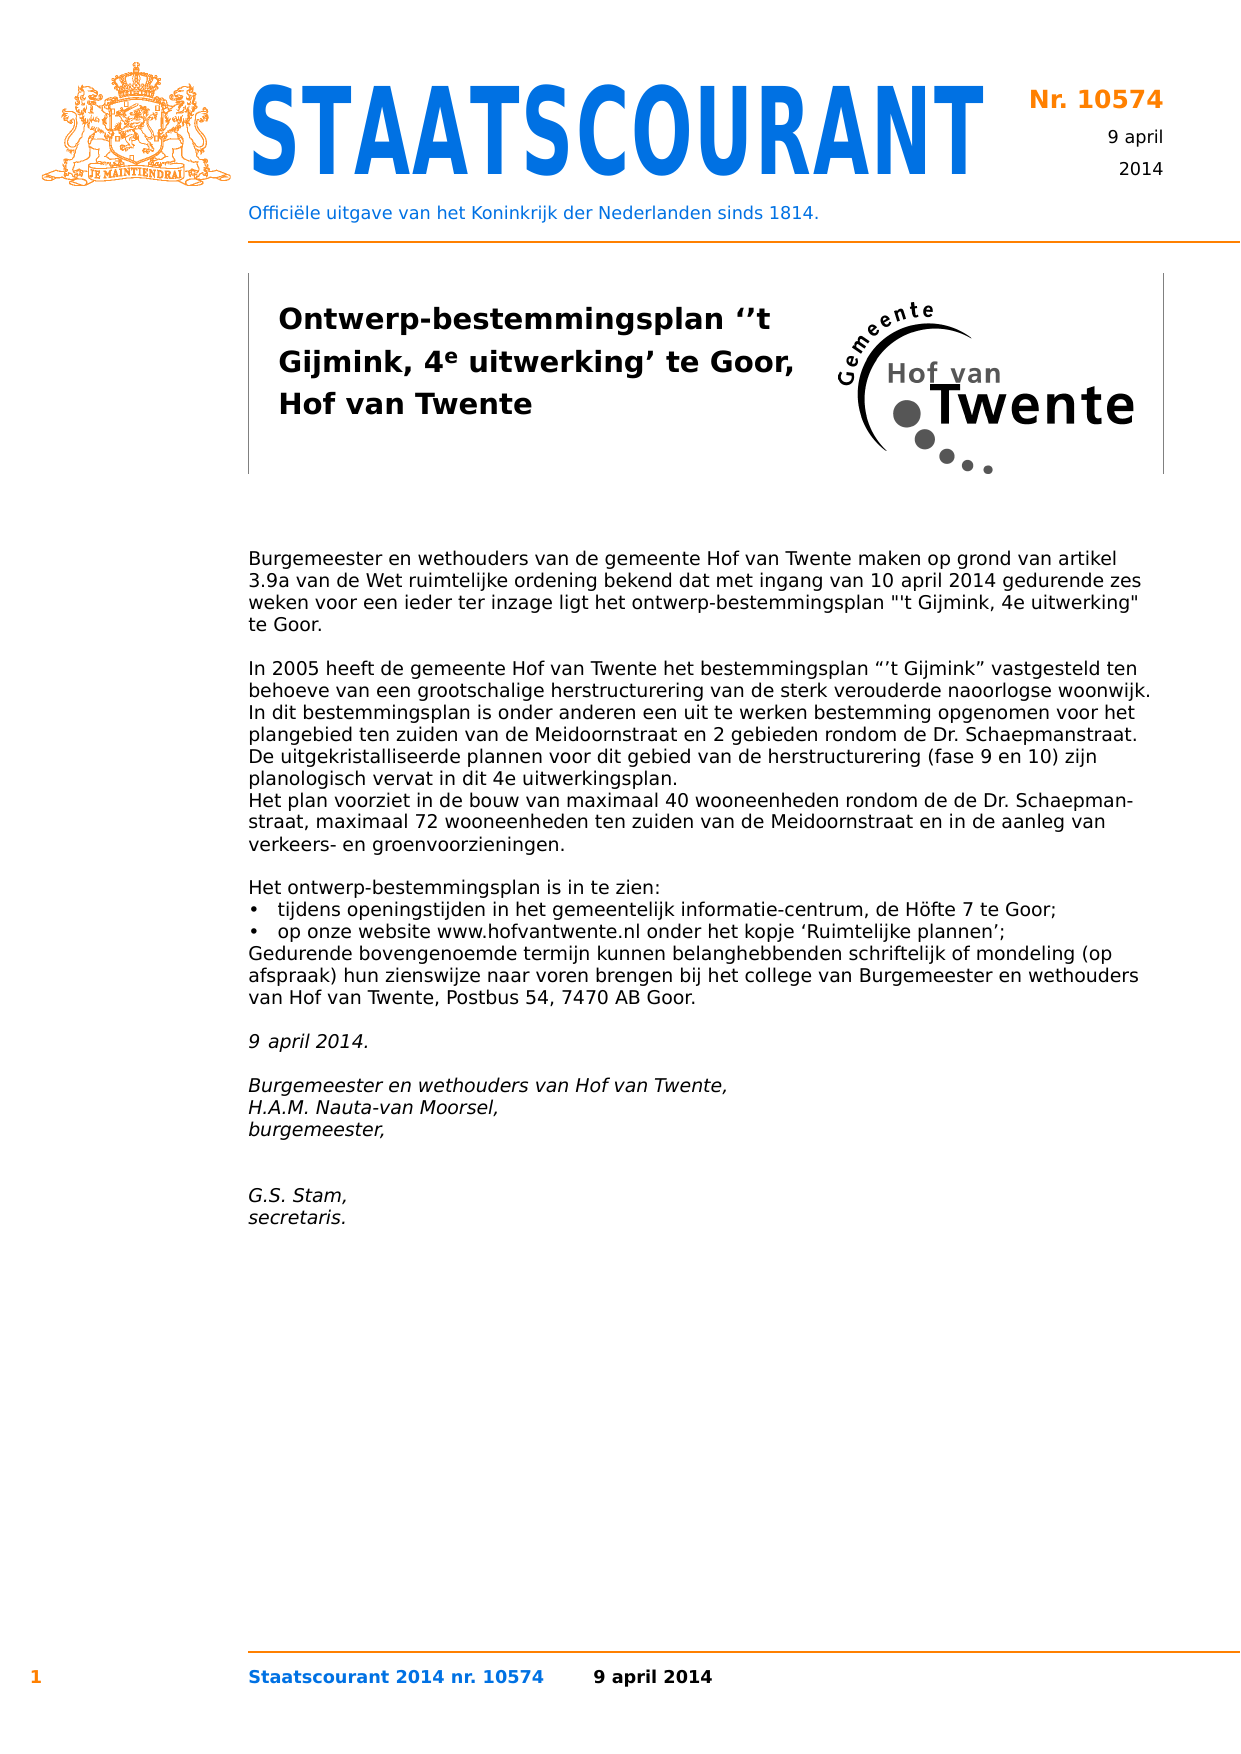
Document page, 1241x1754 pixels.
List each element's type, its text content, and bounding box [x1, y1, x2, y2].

table_cell Officiële uitgave van het Koninkrijk der Nederlanden sinds 1814. [248, 203, 1240, 241]
text 9 april 2014. [248, 1031, 1163, 1053]
picture [838, 302, 1134, 474]
text Het plan voorziet in de bouw van maximaal 40 wooneenheden rondom de de Dr. Schaepman-straat, maximaal 72 wooneenheden ten zuiden van de Meidoornstraat en in de aanleg van verkeers- en groenvoorzieningen. [248, 789, 1163, 855]
picture [41, 62, 231, 186]
table_cell 9 april [998, 121, 1240, 153]
text Gedurende bovengenoemde termijn kunnen belanghebbenden schriftelijk of mondeling (op afspraak) hun zienswijze naar voren brengen bij het college van Burgemeester en wethouders van Hof van Twente, Postbus 54, 7470 AB Goor. [248, 943, 1163, 1009]
table_header STAATSCOURANT [248, 62, 998, 203]
table_header [25, 62, 248, 241]
text Burgemeester en wethouders van de gemeente Hof van Twente maken op grond van artikel 3.9a van de Wet ruimtelijke ordening bekend dat met ingang van 10 april 2014 gedurende zes weken voor een ieder ter inzage ligt het ontwerp-bestemmingsplan "'t Gijmink, 4e uitwerking" te Goor. [248, 548, 1163, 636]
table_cell 2014 [998, 153, 1240, 203]
subtitle Ontwerp-bestemmingsplan ‘’t Gijmink, 4e uitwerking’ te Goor, Hof van Twente [249, 273, 1163, 474]
text • tijdens openingstijden in het gemeentelijk informatie-centrum, de Höfte 7 te Goor; [248, 899, 1163, 921]
text In 2005 heeft de gemeente Hof van Twente het bestemmingsplan “’t Gijmink” vastgesteld ten behoeve van een grootschalige herstructurering van de sterk verouderde naoorlogse woonwijk. In dit bestemmingsplan is onder anderen een uit te werken bestemming opgenomen voor het plangebied ten zuiden van de Meidoornstraat en 2 gebieden rondom de Dr. Schaepmanstraat. De uitgekristalliseerde plannen voor dit gebied van de herstructurering (fase 9 en 10) zijn planologisch vervat in dit 4e uitwerkingsplan. [248, 658, 1163, 789]
text Burgemeester en wethouders van Hof van Twente, H.A.M. Nauta-van Moorsel, burgemeester, [248, 1075, 1163, 1141]
table_header Nr. 10574 [998, 62, 1240, 121]
text Het ontwerp-bestemmingsplan is in te zien: [248, 877, 1163, 899]
text G.S. Stam, secretaris. [248, 1163, 1163, 1229]
text • op onze website www.hofvantwente.nl onder het kopje ‘Ruimtelijke plannen’; [248, 921, 1163, 943]
